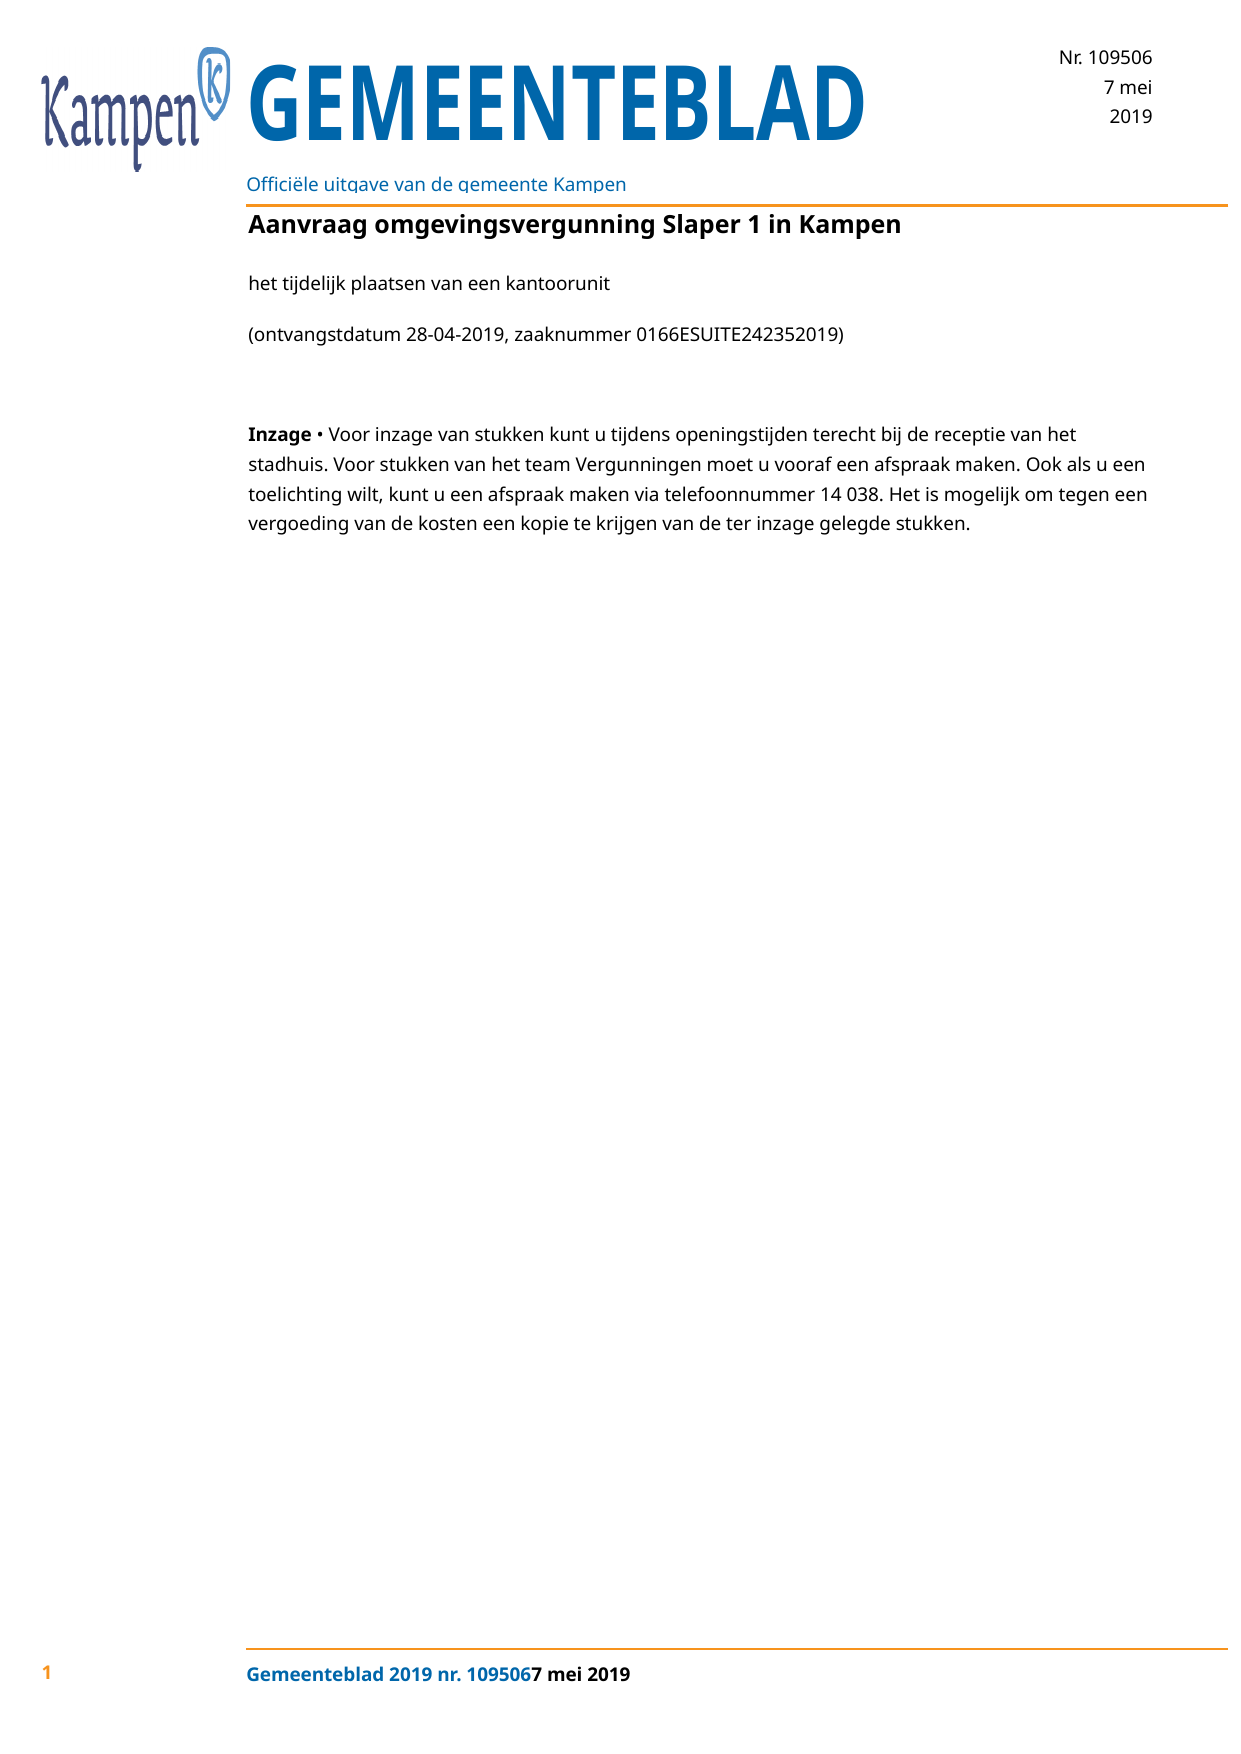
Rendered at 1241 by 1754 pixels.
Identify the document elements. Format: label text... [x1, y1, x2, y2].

picture [41, 47, 231, 172]
text het tijdelijk plaatsen van een kantoorunit [248, 270, 1152, 296]
text Aanvraag omgevingsvergunning Slaper 1 in Kampen [248, 207, 1152, 241]
text (ontvangstdatum 28-04-2019, zaaknummer 0166ESUITE242352019) [248, 321, 1152, 346]
text Inzage • Voor inzage van stukken kunt u tijdens openingstijden terecht bij de receptie van het stadhuis. Voor stukken van het team Vergunningen moet u vooraf een afspraak maken. Ook als u een toelichting wilt, kunt u een afspraak maken via telefoonnummer 14 038. Het is mogelijk om tegen een vergoeding van de kosten een kopie te krijgen van de ter inzage gelegde stukken. [248, 422, 1152, 536]
